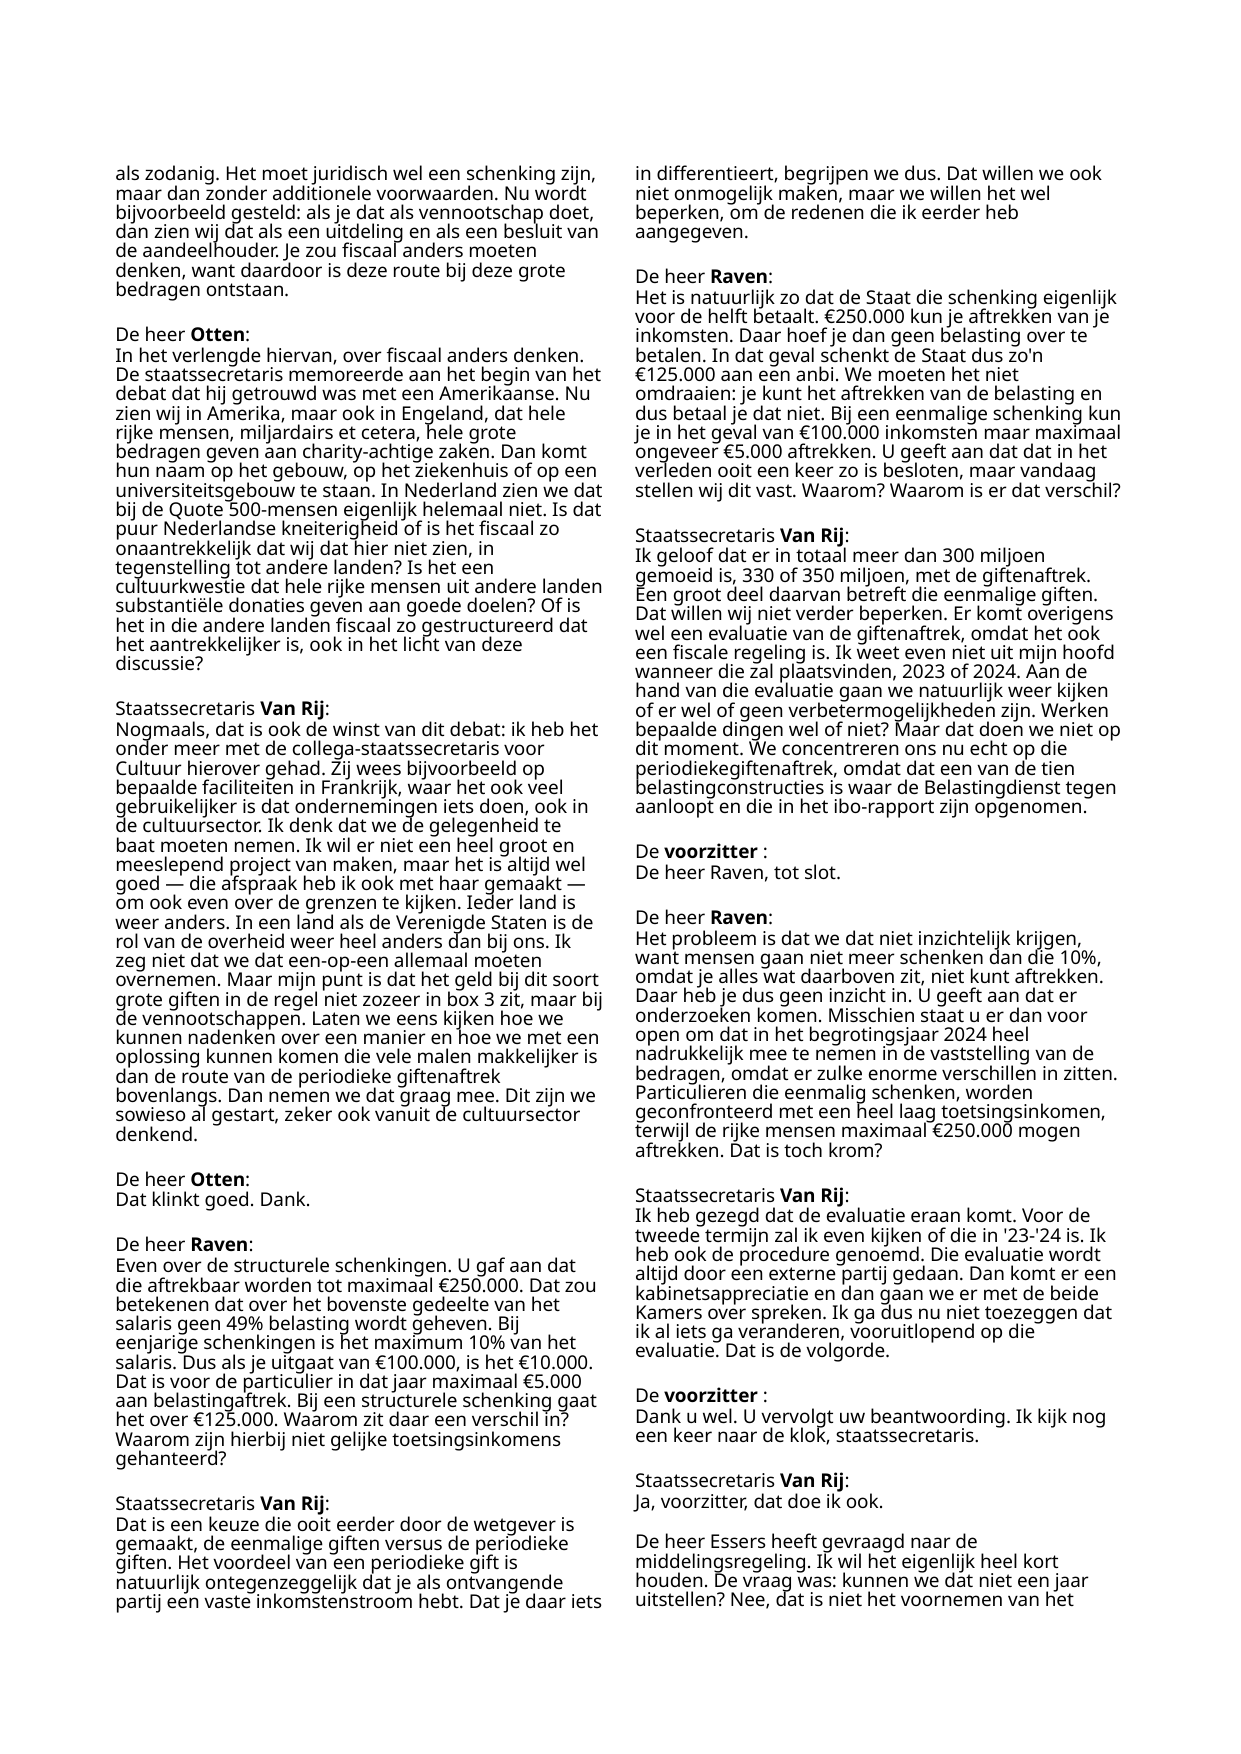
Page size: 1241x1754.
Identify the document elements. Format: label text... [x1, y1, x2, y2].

text Staatssecretaris Van Rij: [115, 1490, 605, 1516]
text De heer Essers heeft gevraagd naar de middelingsregeling. Ik wil het eigenlijk heel kort houden. De vraag was: kunnen we dat niet een jaar uitstellen? Nee, dat is niet het voornemen van het [635, 1533, 1125, 1610]
text Even over de structurele schenkingen. U gaf aan dat die aftrekbaar worden tot maximaal €250.000. Dat zou betekenen dat over het bovenste gedeelte van het salaris geen 49% belasting wordt geheven. Bij eenjarige schenkingen is het maximum 10% van het salaris. Dus als je uitgaat van €100.000, is het €10.000. Dat is voor de particulier in dat jaar maximaal €5.000 aan belastingaftrek. Bij een structurele schenking gaat het over €125.000. Waarom zit daar een verschil in? Waarom zijn hierbij niet gelijke toetsingsinkomens gehanteerd? [115, 1257, 605, 1469]
text Staatssecretaris Van Rij: [635, 1468, 1125, 1493]
text als zodanig. Het moet juridisch wel een schenking zijn, maar dan zonder additionele voorwaarden. Nu wordt bijvoorbeeld gesteld: als je dat als vennootschap doet, dan zien wij dat als een uitdeling en als een besluit van de aandeelhouder. Je zou fiscaal anders moeten denken, want daardoor is deze route bij deze grote bedragen ontstaan. [115, 165, 605, 300]
text De heer Otten: [115, 321, 605, 347]
text Ik geloof dat er in totaal meer dan 300 miljoen gemoeid is, 330 of 350 miljoen, met de giftenaftrek. Een groot deel daarvan betreft die eenmalige giften. Dat willen wij niet verder beperken. Er komt overigens wel een evaluatie van de giftenaftrek, omdat het ook een fiscale regeling is. Ik weet even niet uit mijn hoofd wanneer die zal plaatsvinden, 2023 of 2024. Aan de hand van die evaluatie gaan we natuurlijk weer kijken of er wel of geen verbetermogelijkheden zijn. Werken bepaalde dingen wel of niet? Maar dat doen we niet op dit moment. We concentreren ons nu echt op die periodiekegiftenaftrek, omdat dat een van de tien belastingconstructies is waar de Belastingdienst tegen aanloopt en die in het ibo-rapport zijn opgenomen. [635, 547, 1125, 817]
text Dank u wel. U vervolgt uw beantwoording. Ik kijk nog een keer naar de klok, staatssecretaris. [635, 1408, 1125, 1447]
text in differentieert, begrijpen we dus. Dat willen we ook niet onmogelijk maken, maar we willen het wel beperken, om de redenen die ik eerder heb aangegeven. [635, 165, 1125, 242]
text De voorzitter : [635, 838, 1125, 864]
text Ja, voorzitter, dat doe ik ook. [635, 1493, 1125, 1513]
text Het is natuurlijk zo dat de Staat die schenking eigenlijk voor de helft betaalt. €250.000 kun je aftrekken van je inkomsten. Daar hoef je dan geen belasting over te betalen. In dat geval schenkt de Staat dus zo'n €125.000 aan een anbi. We moeten het niet omdraaien: je kunt het aftrekken van de belasting en dus betaal je dat niet. Bij een eenmalige schenking kun je in het geval van €100.000 inkomsten maar maximaal ongeveer €5.000 aftrekken. U geeft aan dat dat in het verleden ooit een keer zo is besloten, maar vandaag stellen wij dit vast. Waarom? Waarom is er dat verschil? [635, 289, 1125, 501]
text Ik heb gezegd dat de evaluatie eraan komt. Voor de tweede termijn zal ik even kijken of die in '23-'24 is. Ik heb ook de procedure genoemd. Die evaluatie wordt altijd door een externe partij gedaan. Dan komt er een kabinetsappreciatie en dan gaan we er met de beide Kamers over spreken. Ik ga dus nu niet toezeggen dat ik al iets ga veranderen, vooruitlopend op die evaluatie. Dat is de volgorde. [635, 1207, 1125, 1362]
text Het probleem is dat we dat niet inzichtelijk krijgen, want mensen gaan niet meer schenken dan die 10%, omdat je alles wat daarboven zit, niet kunt aftrekken. Daar heb je dus geen inzicht in. U geeft aan dat er onderzoeken komen. Misschien staat u er dan voor open om dat in het begrotingsjaar 2024 heel nadrukkelijk mee te nemen in de vaststelling van de bedragen, omdat er zulke enorme verschillen in zitten. Particulieren die eenmalig schenken, worden geconfronteerd met een heel laag toetsingsinkomen, terwijl de rijke mensen maximaal €250.000 mogen aftrekken. Dat is toch krom? [635, 930, 1125, 1161]
text De heer Raven: [635, 904, 1125, 930]
text Staatssecretaris Van Rij: [635, 1182, 1125, 1207]
text Dat is een keuze die ooit eerder door de wetgever is gemaakt, de eenmalige giften versus de periodieke giften. Het voordeel van een periodieke gift is natuurlijk ontegenzeggelijk dat je als ontvangende partij een vaste inkomstenstroom hebt. Dat je daar iets [115, 1516, 605, 1612]
text De voorzitter : [635, 1382, 1125, 1408]
text De heer Raven: [635, 263, 1125, 289]
text De heer Raven, tot slot. [635, 864, 1125, 883]
text Dat klinkt goed. Dank. [115, 1191, 605, 1211]
text De heer Raven: [115, 1232, 605, 1257]
text De heer Otten: [115, 1166, 605, 1191]
text Staatssecretaris Van Rij: [635, 522, 1125, 547]
text Nogmaals, dat is ook de winst van dit debat: ik heb het onder meer met de collega-staatssecretaris voor Cultuur hierover gehad. Zij wees bijvoorbeeld op bepaalde faciliteiten in Frankrijk, waar het ook veel gebruikelijker is dat ondernemingen iets doen, ook in de cultuursector. Ik denk dat we de gelegenheid te baat moeten nemen. Ik wil er niet een heel groot en meeslepend project van maken, maar het is altijd wel goed — die afspraak heb ik ook met haar gemaakt — om ook even over de grenzen te kijken. Ieder land is weer anders. In een land als de Verenigde Staten is de rol van de overheid weer heel anders dan bij ons. Ik zeg niet dat we dat een-op-een allemaal moeten overnemen. Maar mijn punt is dat het geld bij dit soort grote giften in de regel niet zozeer in box 3 zit, maar bij de vennootschappen. Laten we eens kijken hoe we kunnen nadenken over een manier en hoe we met een oplossing kunnen komen die vele malen makkelijker is dan de route van de periodieke giftenaftrek bovenlangs. Dan nemen we dat graag mee. Dit zijn we sowieso al gestart, zeker ook vanuit de cultuursector denkend. [115, 721, 605, 1145]
text In het verlengde hiervan, over fiscaal anders denken. De staatssecretaris memoreerde aan het begin van het debat dat hij getrouwd was met een Amerikaanse. Nu zien wij in Amerika, maar ook in Engeland, dat hele rijke mensen, miljardairs et cetera, hele grote bedragen geven aan charity-achtige zaken. Dan komt hun naam op het gebouw, op het ziekenhuis of op een universiteitsgebouw te staan. In Nederland zien we dat bij de Quote 500-mensen eigenlijk helemaal niet. Is dat puur Nederlandse kneiterigheid of is het fiscaal zo onaantrekkelijk dat wij dat hier niet zien, in tegenstelling tot andere landen? Is het een cultuurkwestie dat hele rijke mensen uit andere landen substantiële donaties geven aan goede doelen? Of is het in die andere landen fiscaal zo gestructureerd dat het aantrekkelijker is, ook in het licht van deze discussie? [115, 347, 605, 674]
text Staatssecretaris Van Rij: [115, 695, 605, 721]
